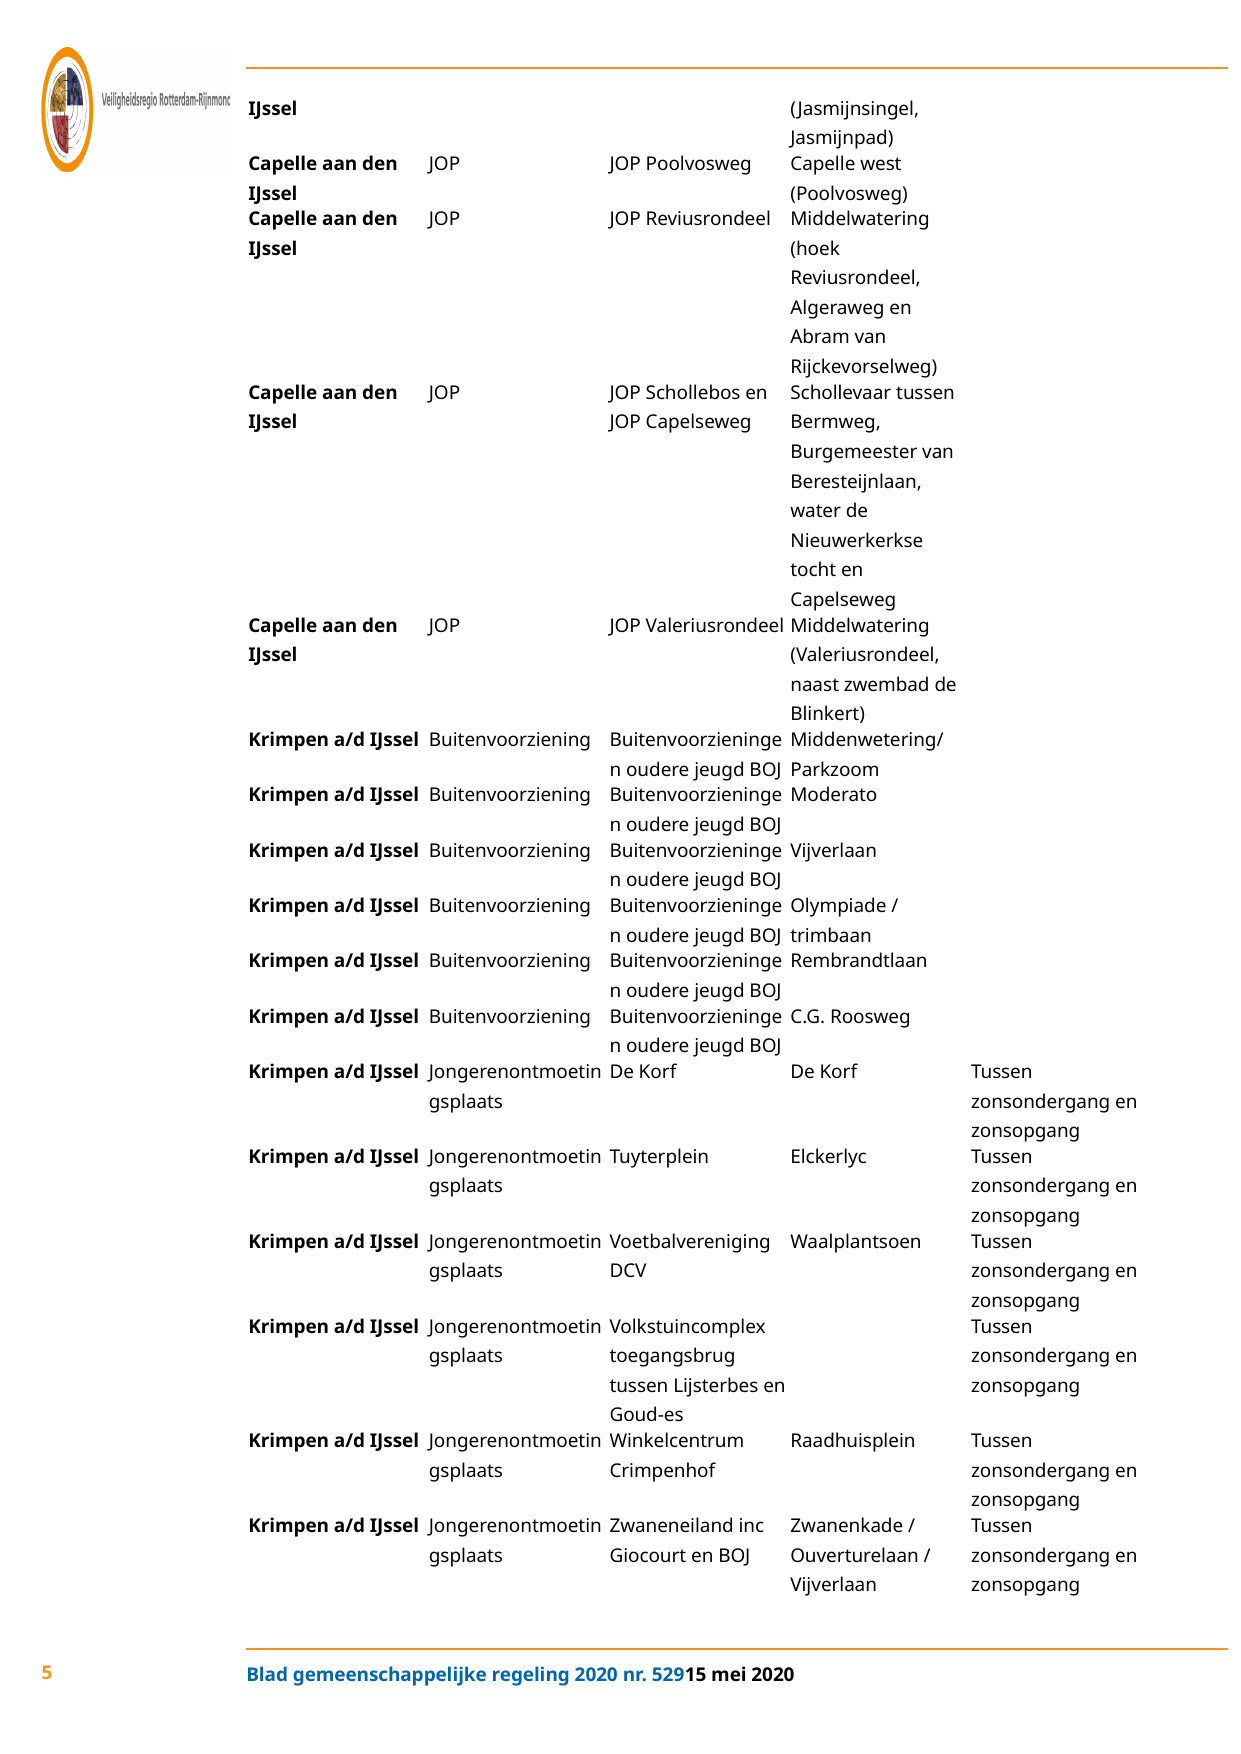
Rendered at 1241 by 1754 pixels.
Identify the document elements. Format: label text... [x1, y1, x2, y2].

table_cell Voetbalvereniging DCV [609, 1228, 790, 1313]
table_cell [971, 892, 1152, 948]
table_cell [971, 948, 1152, 1003]
table_cell JOP [429, 612, 609, 726]
table_cell Winkelcentrum Crimpenhof [609, 1428, 790, 1512]
table_cell De Korf [790, 1058, 971, 1143]
table_cell Krimpen a/d IJssel [248, 1313, 429, 1427]
table_cell JOP [429, 379, 609, 612]
table_cell Tussen zonsondergang en zonsopgang [971, 1228, 1152, 1313]
table_cell Krimpen a/d IJssel [248, 1058, 429, 1143]
table_cell Krimpen a/d IJssel [248, 1228, 429, 1313]
table_cell Buitenvoorzieningen oudere jeugd BOJ [609, 948, 790, 1003]
table_cell Rembrandtlaan [790, 948, 971, 1003]
table_cell Middelwatering (Valeriusrondeel, naast zwembad de Blinkert) [790, 612, 971, 726]
table_cell Buitenvoorzieningen oudere jeugd BOJ [609, 782, 790, 837]
table_cell Krimpen a/d IJssel [248, 726, 429, 782]
table_cell Schollevaar tussen Bermweg, Burgemeester van Beresteijnlaan, water de Nieuwerkerkse tocht en Capelseweg [790, 379, 971, 612]
table_cell Buitenvoorziening [429, 726, 609, 782]
table_cell JOP [429, 150, 609, 205]
table_cell Krimpen a/d IJssel [248, 1512, 429, 1597]
table_cell Jongerenontmoetingsplaats [429, 1428, 609, 1512]
table_cell Jongerenontmoetingsplaats [429, 1143, 609, 1228]
table_cell Tussen zonsondergang en zonsopgang [971, 1428, 1152, 1512]
table_cell Buitenvoorzieningen oudere jeugd BOJ [609, 892, 790, 948]
table_cell JOP Valeriusrondeel [609, 612, 790, 726]
table_cell Buitenvoorziening [429, 782, 609, 837]
table_cell JOP Reviusrondeel [609, 205, 790, 379]
table_cell Buitenvoorziening [429, 892, 609, 948]
table_cell Krimpen a/d IJssel [248, 1003, 429, 1058]
table_cell Capelle west (Poolvosweg) [790, 150, 971, 205]
table_cell Capelle aan den IJssel [248, 612, 429, 726]
table_cell IJssel [248, 95, 429, 150]
table_cell JOP [429, 205, 609, 379]
table_cell JOP Poolvosweg [609, 150, 790, 205]
table_cell Zwaneneiland inc Giocourt en BOJ [609, 1512, 790, 1597]
table_cell Zwanenkade / Ouverturelaan / Vijverlaan [790, 1512, 971, 1597]
table_cell Waalplantsoen [790, 1228, 971, 1313]
table_cell Jongerenontmoetingsplaats [429, 1228, 609, 1313]
table_cell Volkstuincomplex toegangsbrug tussen Lijsterbes en Goud-es [609, 1313, 790, 1427]
table_cell Capelle aan den IJssel [248, 150, 429, 205]
table_cell Olympiade / trimbaan [790, 892, 971, 948]
table_cell Krimpen a/d IJssel [248, 782, 429, 837]
table_cell Moderato [790, 782, 971, 837]
table_cell [429, 95, 609, 150]
table_cell Buitenvoorziening [429, 1003, 609, 1058]
table_cell [971, 782, 1152, 837]
table_cell [971, 95, 1152, 150]
table_cell Krimpen a/d IJssel [248, 1143, 429, 1228]
table_cell [609, 95, 790, 150]
table_cell (Jasmijnsingel, Jasmijnpad) [790, 95, 971, 150]
table_cell Tuyterplein [609, 1143, 790, 1228]
table_cell Middenwetering/Parkzoom [790, 726, 971, 782]
table_cell Middelwatering (hoek Reviusrondeel, Algeraweg en Abram van Rijckevorselweg) [790, 205, 971, 379]
table_cell Tussen zonsondergang en zonsopgang [971, 1512, 1152, 1597]
table_cell Vijverlaan [790, 837, 971, 892]
table_cell Krimpen a/d IJssel [248, 948, 429, 1003]
table_cell Krimpen a/d IJssel [248, 892, 429, 948]
table_cell Buitenvoorzieningen oudere jeugd BOJ [609, 837, 790, 892]
table_cell JOP Schollebos en JOP Capelseweg [609, 379, 790, 612]
table_cell De Korf [609, 1058, 790, 1143]
table_cell Buitenvoorziening [429, 948, 609, 1003]
table_cell Capelle aan den IJssel [248, 205, 429, 379]
table_cell Jongerenontmoetingsplaats [429, 1512, 609, 1597]
table_cell Jongerenontmoetingsplaats [429, 1313, 609, 1427]
table_cell [971, 150, 1152, 205]
table_cell Buitenvoorziening [429, 837, 609, 892]
table_cell Capelle aan den IJssel [248, 379, 429, 612]
table_cell Jongerenontmoetingsplaats [429, 1058, 609, 1143]
table_cell [790, 1313, 971, 1427]
table_cell Buitenvoorzieningen oudere jeugd BOJ [609, 1003, 790, 1058]
table_cell [971, 726, 1152, 782]
table_cell Tussen zonsondergang en zonsopgang [971, 1143, 1152, 1228]
table_cell Krimpen a/d IJssel [248, 837, 429, 892]
table_cell [971, 205, 1152, 379]
table_cell Buitenvoorzieningen oudere jeugd BOJ [609, 726, 790, 782]
table_cell [971, 1003, 1152, 1058]
table_cell Elckerlyc [790, 1143, 971, 1228]
table_cell [971, 379, 1152, 612]
table_cell Tussen zonsondergang en zonsopgang [971, 1313, 1152, 1427]
table_cell Krimpen a/d IJssel [248, 1428, 429, 1512]
picture [41, 47, 231, 172]
table_cell Tussen zonsondergang en zonsopgang [971, 1058, 1152, 1143]
table_cell C.G. Roosweg [790, 1003, 971, 1058]
table_cell [971, 612, 1152, 726]
table_cell [971, 837, 1152, 892]
table_cell Raadhuisplein [790, 1428, 971, 1512]
